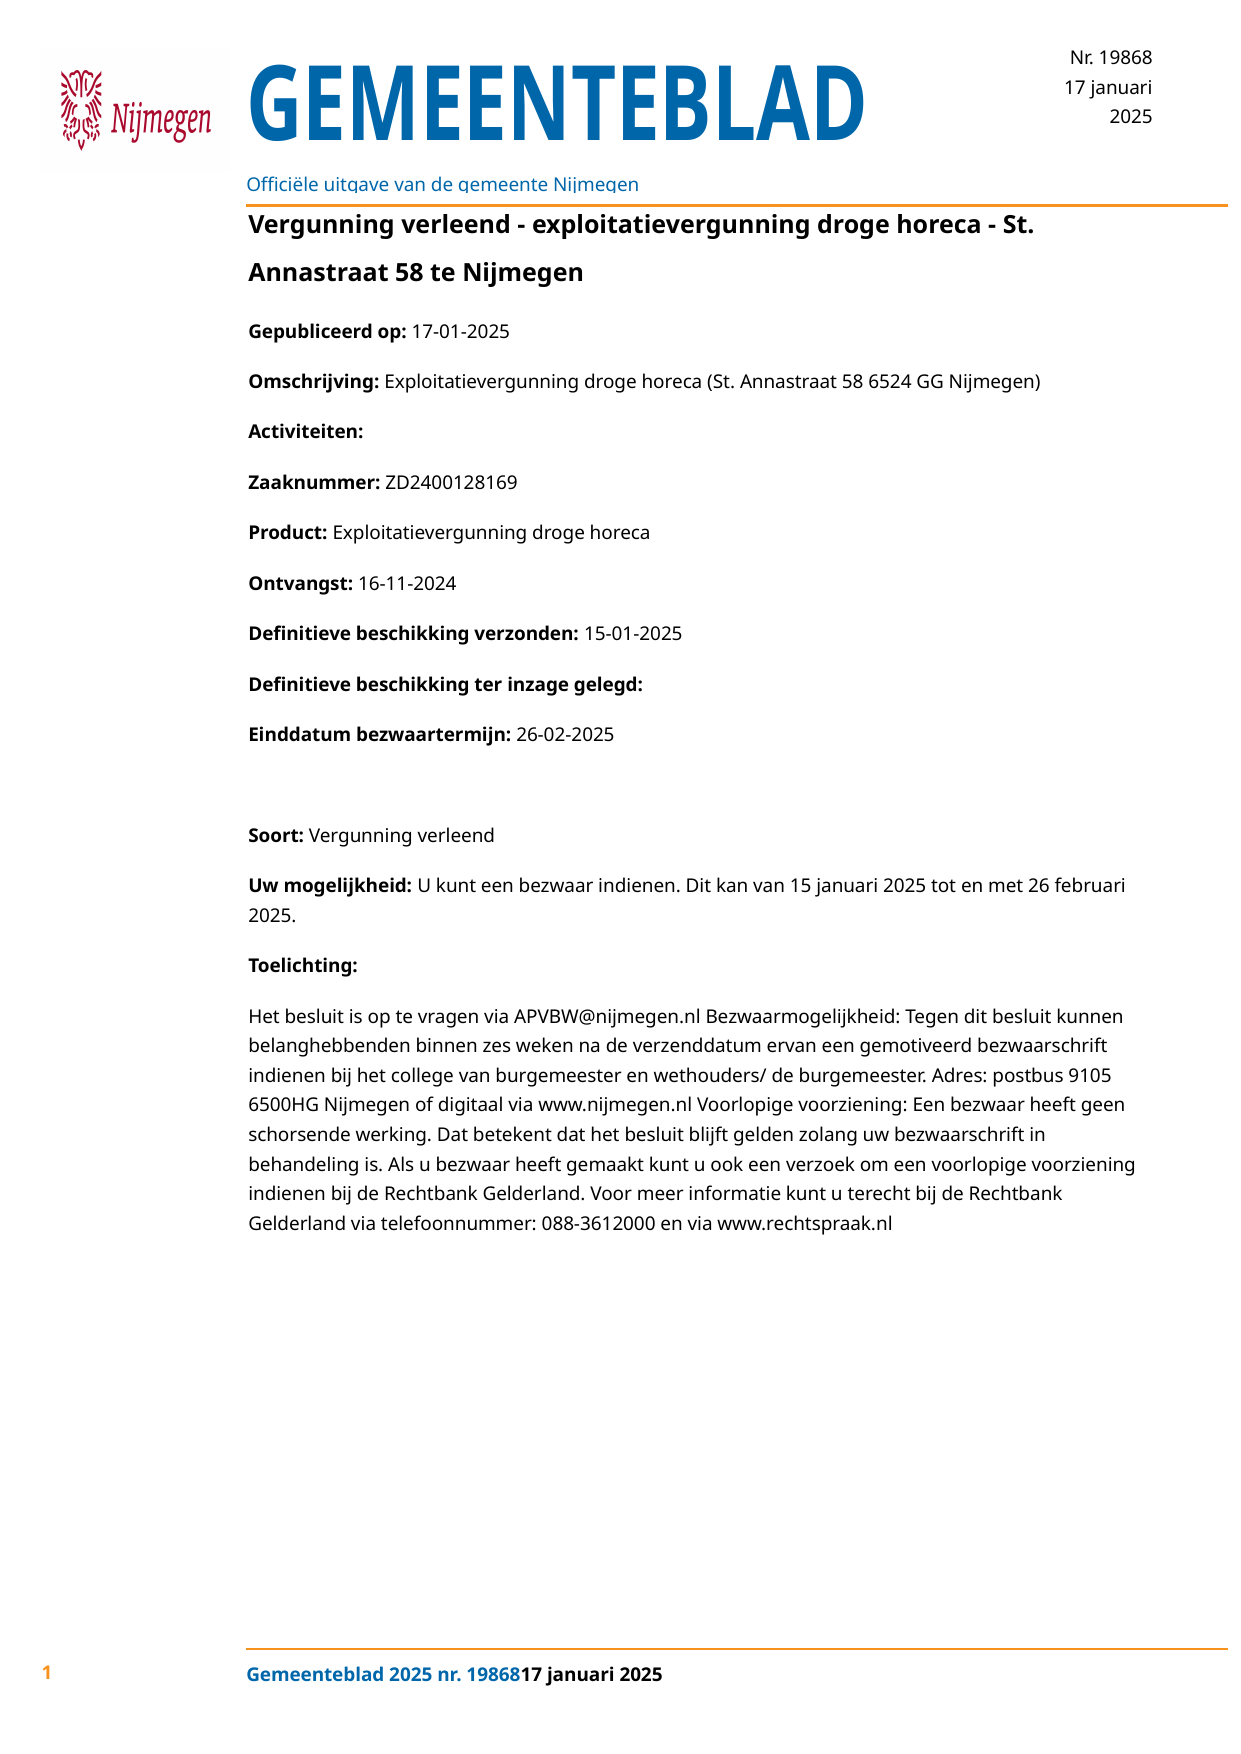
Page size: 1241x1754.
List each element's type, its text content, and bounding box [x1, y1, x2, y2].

text Soort: Vergunning verleend [248, 822, 1152, 848]
text Gepubliceerd op: 17-01-2025 [248, 318, 1152, 344]
text Activiteiten: [248, 419, 1152, 444]
text Het besluit is op te vragen via APVBW@nijmegen.nl Bezwaarmogelijkheid: Tegen dit besluit kunnen belanghebbenden binnen zes weken na de verzenddatum ervan een gemotiveerd bezwaarschrift indienen bij het college van burgemeester en wethouders/ de burgemeester. Adres: postbus 9105 6500HG Nijmegen of digitaal via www.nijmegen.nl Voorlopige voorziening: Een bezwaar heeft geen schorsende werking. Dat betekent dat het besluit blijft gelden zolang uw bezwaarschrift in behandeling is. Als u bezwaar heeft gemaakt kunt u ook een verzoek om een voorlopige voorziening indienen bij de Rechtbank Gelderland. Voor meer informatie kunt u terecht bij de Rechtbank Gelderland via telefoonnummer: 088-3612000 en via www.rechtspraak.nl [248, 1003, 1152, 1236]
text Definitieve beschikking verzonden: 15-01-2025 [248, 620, 1152, 646]
text Zaaknummer: ZD2400128169 [248, 469, 1152, 495]
text Vergunning verleend - exploitatievergunning droge horeca - St. Annastraat 58 te Nijmegen [248, 207, 1152, 288]
text Toelichting: [248, 952, 1152, 978]
text Einddatum bezwaartermijn: 26-02-2025 [248, 721, 1152, 747]
text Product: Exploitatievergunning droge horeca [248, 519, 1152, 545]
picture [41, 47, 231, 172]
text Uw mogelijkheid: U kunt een bezwaar indienen. Dit kan van 15 januari 2025 tot en met 26 februari 2025. [248, 872, 1152, 928]
text Ontvangst: 16-11-2024 [248, 570, 1152, 596]
text Definitieve beschikking ter inzage gelegd: [248, 671, 1152, 697]
text Omschrijving: Exploitatievergunning droge horeca (St. Annastraat 58 6524 GG Nijmegen) [248, 368, 1152, 394]
